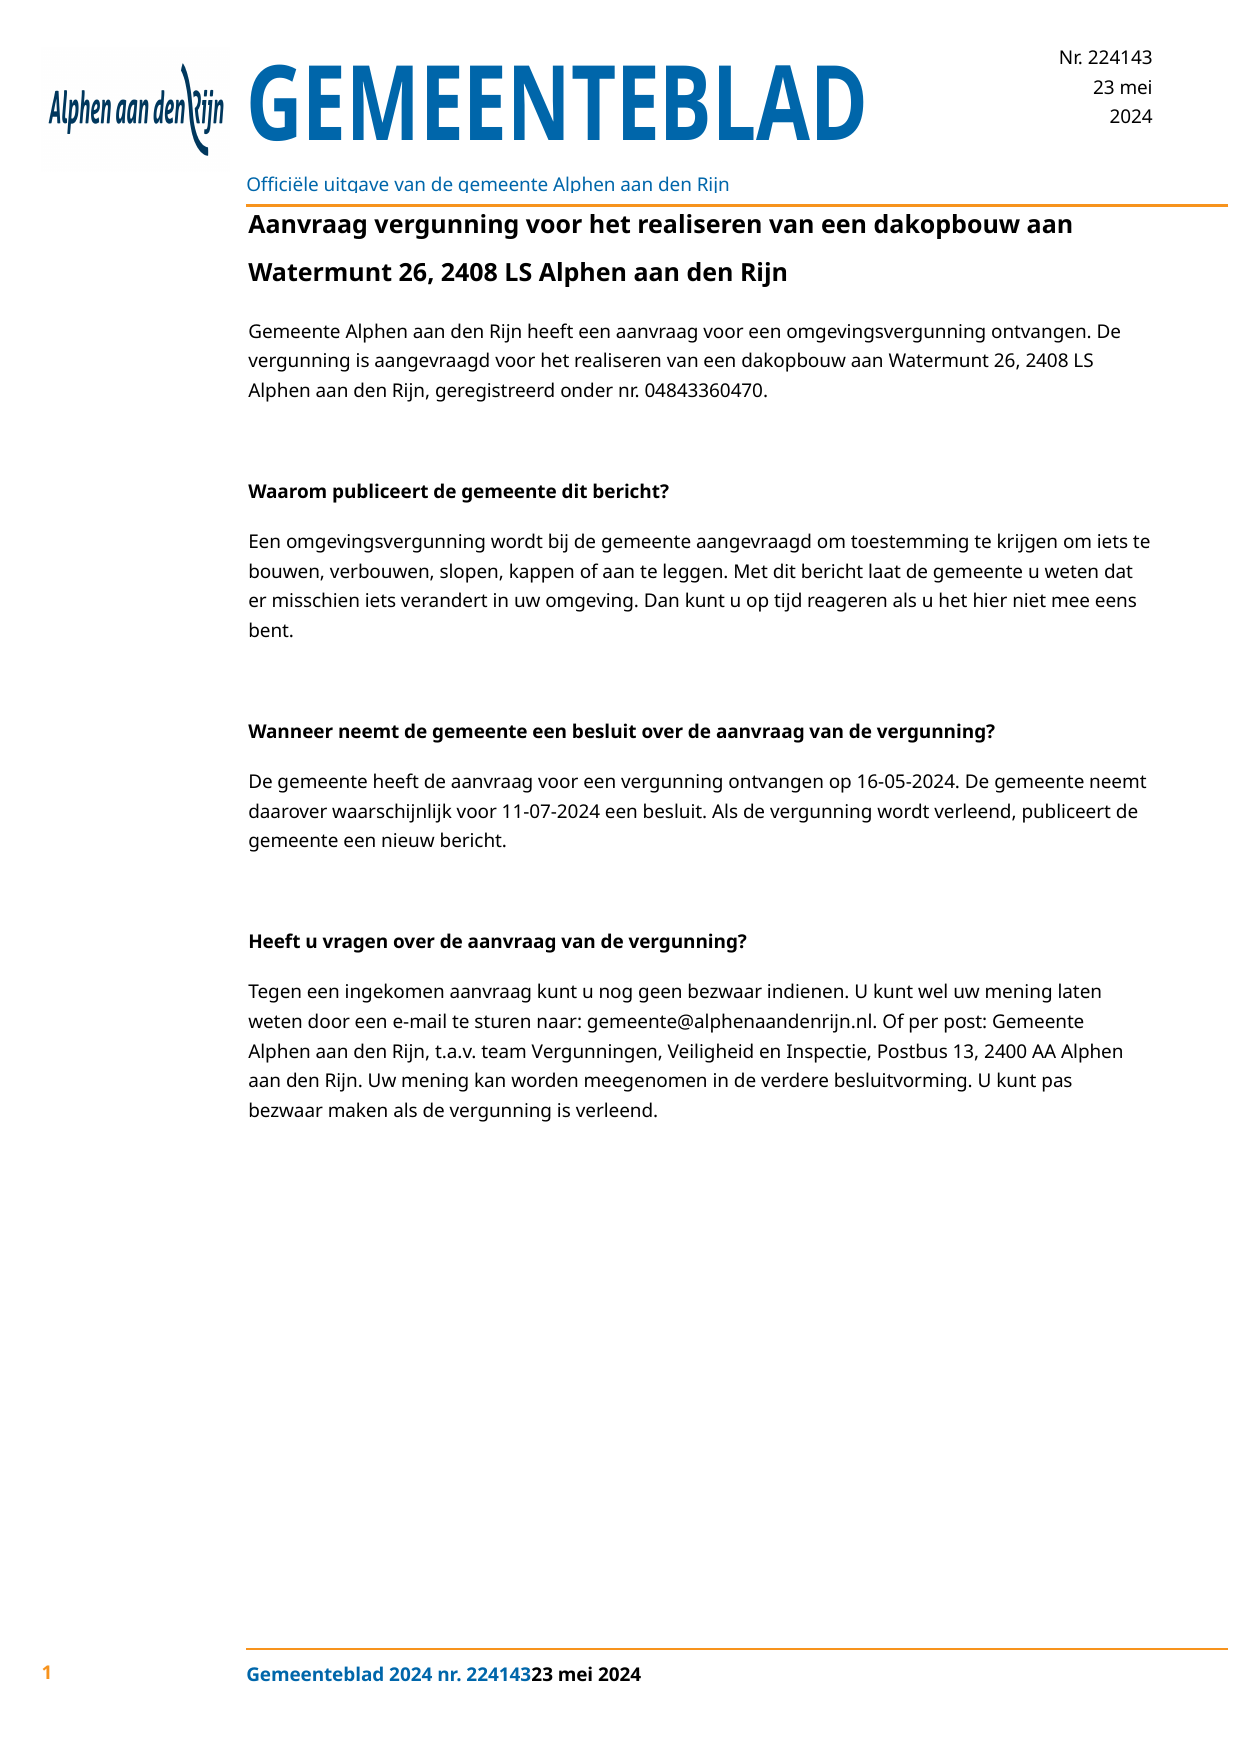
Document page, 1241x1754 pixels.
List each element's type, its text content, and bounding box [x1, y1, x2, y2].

text De gemeente heeft de aanvraag voor een vergunning ontvangen op 16-05-2024. De gemeente neemt daarover waarschijnlijk voor 11-07-2024 een besluit. Als de vergunning wordt verleend, publiceert de gemeente een nieuw bericht. [248, 768, 1152, 853]
picture [41, 47, 231, 172]
text Aanvraag vergunning voor het realiseren van een dakopbouw aan Watermunt 26, 2408 LS Alphen aan den Rijn [248, 207, 1152, 288]
text Waarom publiceert de gemeente dit bericht? [248, 478, 1152, 504]
text Tegen een ingekomen aanvraag kunt u nog geen bezwaar indienen. U kunt wel uw mening laten weten door een e-mail te sturen naar: gemeente@alphenaandenrijn.nl. Of per post: Gemeente Alphen aan den Rijn, t.a.v. team Vergunningen, Veiligheid en Inspectie, Postbus 13, 2400 AA Alphen aan den Rijn. Uw mening kan worden meegenomen in de verdere besluitvorming. U kunt pas bezwaar maken als de vergunning is verleend. [248, 979, 1152, 1123]
text Gemeente Alphen aan den Rijn heeft een aanvraag voor een omgevingsvergunning ontvangen. De vergunning is aangevraagd voor het realiseren van een dakopbouw aan Watermunt 26, 2408 LS Alphen aan den Rijn, geregistreerd onder nr. 04843360470. [248, 318, 1152, 403]
text Heeft u vragen over de aanvraag van de vergunning? [248, 928, 1152, 954]
text Wanneer neemt de gemeente een besluit over de aanvraag van de vergunning? [248, 718, 1152, 744]
text Een omgevingsvergunning wordt bij de gemeente aangevraagd om toestemming te krijgen om iets te bouwen, verbouwen, slopen, kappen of aan te leggen. Met dit bericht laat de gemeente u weten dat er misschien iets verandert in uw omgeving. Dan kunt u op tijd reageren als u het hier niet mee eens bent. [248, 528, 1152, 643]
